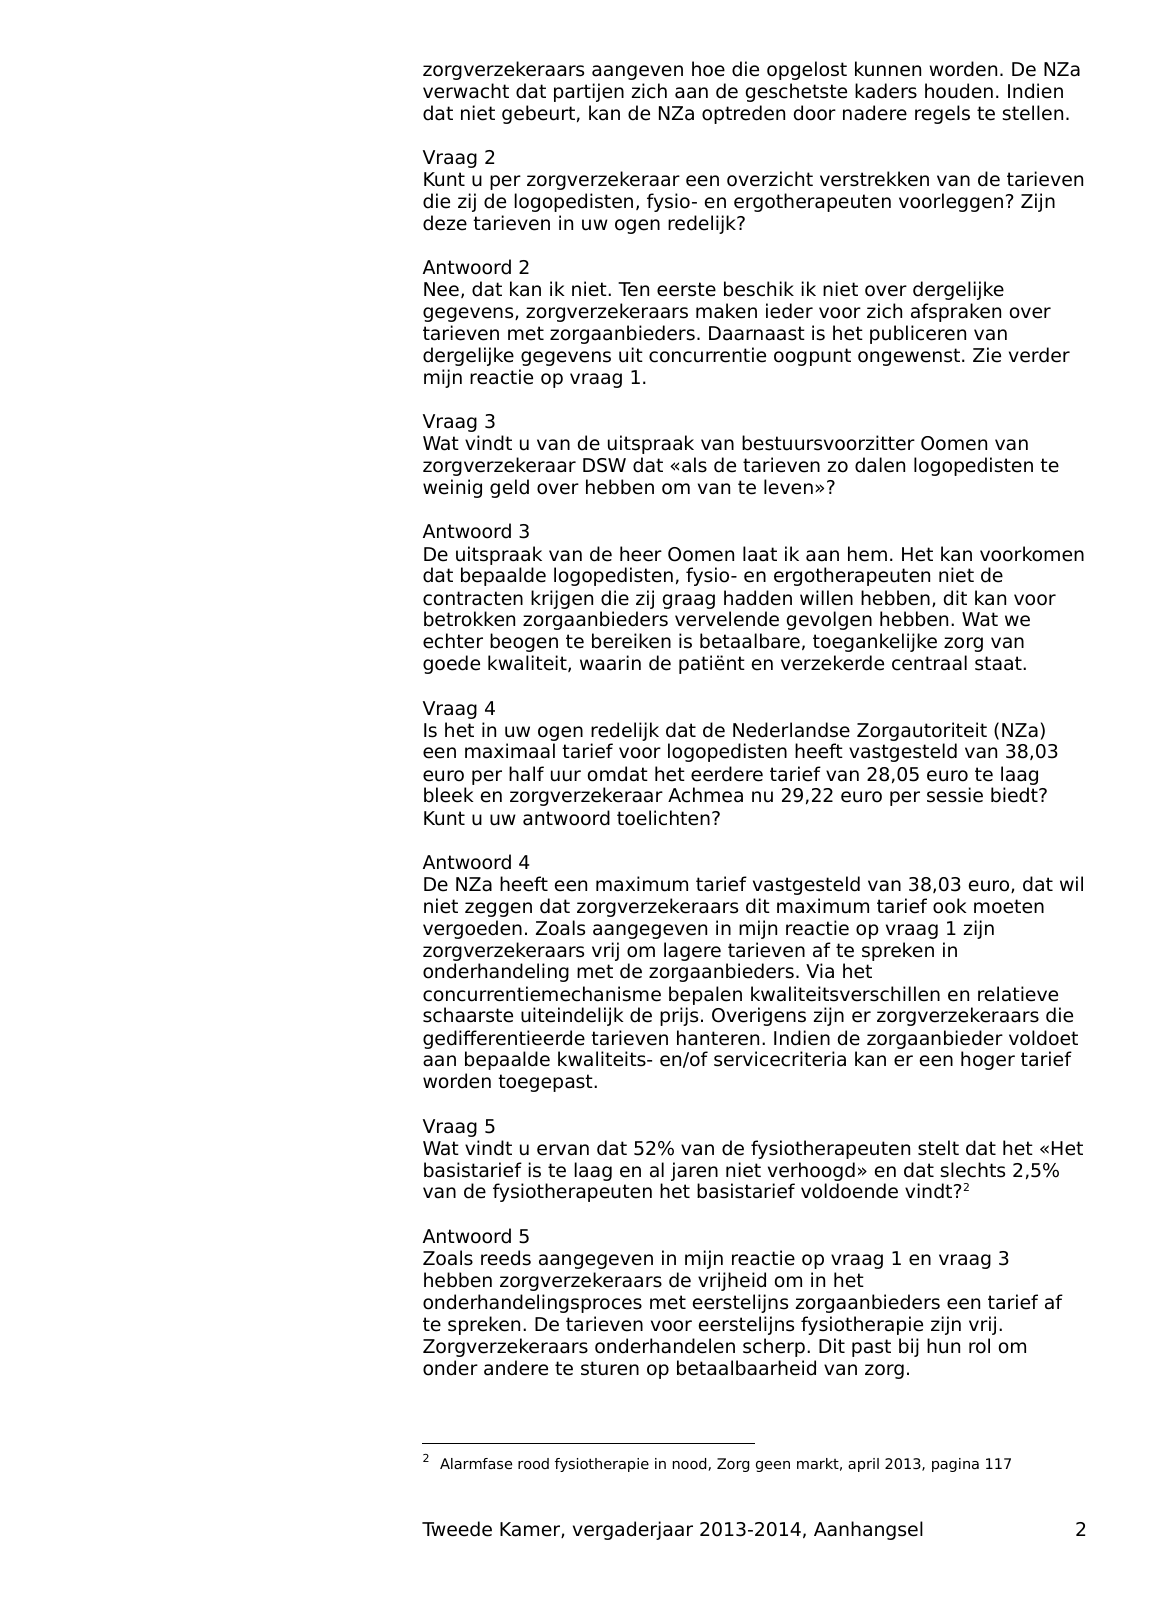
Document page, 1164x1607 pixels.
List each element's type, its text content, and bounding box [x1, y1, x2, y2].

text Wat vindt u ervan dat 52% van de fysiotherapeuten stelt dat het «Het basistarief is te laag en al jaren niet verhoogd» en dat slechts 2,5% van de fysiotherapeuten het basistarief voldoende vindt? [422, 1137, 1087, 1203]
text Antwoord 5 [422, 1226, 1087, 1248]
text Antwoord 4 [422, 852, 1087, 873]
text Antwoord 3 [422, 521, 1087, 543]
text Vraag 4 [422, 697, 1087, 719]
text zorgverzekeraars aangeven hoe die opgelost kunnen worden. De NZa verwacht dat partijen zich aan de geschetste kaders houden. Indien dat niet gebeurt, kan de NZa optreden door nadere regels te stellen. [422, 59, 1087, 125]
text De NZa heeft een maximum tarief vastgesteld van 38,03 euro, dat wil niet zeggen dat zorgverzekeraars dit maximum tarief ook moeten vergoeden. Zoals aangegeven in mijn reactie op vraag 1 zijn zorgverzekeraars vrij om lagere tarieven af te spreken in onderhandeling met de zorgaanbieders. Via het concurrentiemechanisme bepalen kwaliteitsverschillen en relatieve schaarste uiteindelijk de prijs. Overigens zijn er zorgverzekeraars die gedifferentieerde tarieven hanteren. Indien de zorgaanbieder voldoet aan bepaalde kwaliteits- en/of servicecriteria kan er een hoger tarief worden toegepast. [422, 873, 1087, 1093]
text Wat vindt u van de uitspraak van bestuursvoorzitter Oomen van zorgverzekeraar DSW dat «als de tarieven zo dalen logopedisten te weinig geld over hebben om van te leven»? [422, 433, 1087, 499]
text Zoals reeds aangegeven in mijn reactie op vraag 1 en vraag 3 hebben zorgverzekeraars de vrijheid om in het onderhandelingsproces met eerstelijns zorgaanbieders een tarief af te spreken. De tarieven voor eerstelijns fysiotherapie zijn vrij. Zorgverzekeraars onderhandelen scherp. Dit past bij hun rol om onder andere te sturen op betaalbaarheid van zorg. [422, 1248, 1087, 1379]
text Vraag 5 [422, 1116, 1087, 1137]
text De uitspraak van de heer Oomen laat ik aan hem. Het kan voorkomen dat bepaalde logopedisten, fysio- en ergotherapeuten niet de contracten krijgen die zij graag hadden willen hebben, dit kan voor betrokken zorgaanbieders vervelende gevolgen hebben. Wat we echter beogen te bereiken is betaalbare, toegankelijke zorg van goede kwaliteit, waarin de patiënt en verzekerde centraal staat. [422, 543, 1087, 675]
text Vraag 3 [422, 411, 1087, 433]
text Vraag 2 [422, 147, 1087, 169]
text Antwoord 2 [422, 257, 1087, 279]
text Nee, dat kan ik niet. Ten eerste beschik ik niet over dergelijke gegevens, zorgverzekeraars maken ieder voor zich afspraken over tarieven met zorgaanbieders. Daarnaast is het publiceren van dergelijke gegevens uit concurrentie oogpunt ongewenst. Zie verder mijn reactie op vraag 1. [422, 279, 1087, 389]
text Alarmfase rood fysiotherapie in nood, Zorg geen markt, april 2013, pagina 117 [422, 1452, 1087, 1474]
text Is het in uw ogen redelijk dat de Nederlandse Zorgautoriteit (NZa) een maximaal tarief voor logopedisten heeft vastgesteld van 38,03 euro per half uur omdat het eerdere tarief van 28,05 euro te laag bleek en zorgverzekeraar Achmea nu 29,22 euro per sessie biedt? Kunt u uw antwoord toelichten? [422, 719, 1087, 829]
text Kunt u per zorgverzekeraar een overzicht verstrekken van de tarieven die zij de logopedisten, fysio- en ergotherapeuten voorleggen? Zijn deze tarieven in uw ogen redelijk? [422, 169, 1087, 235]
